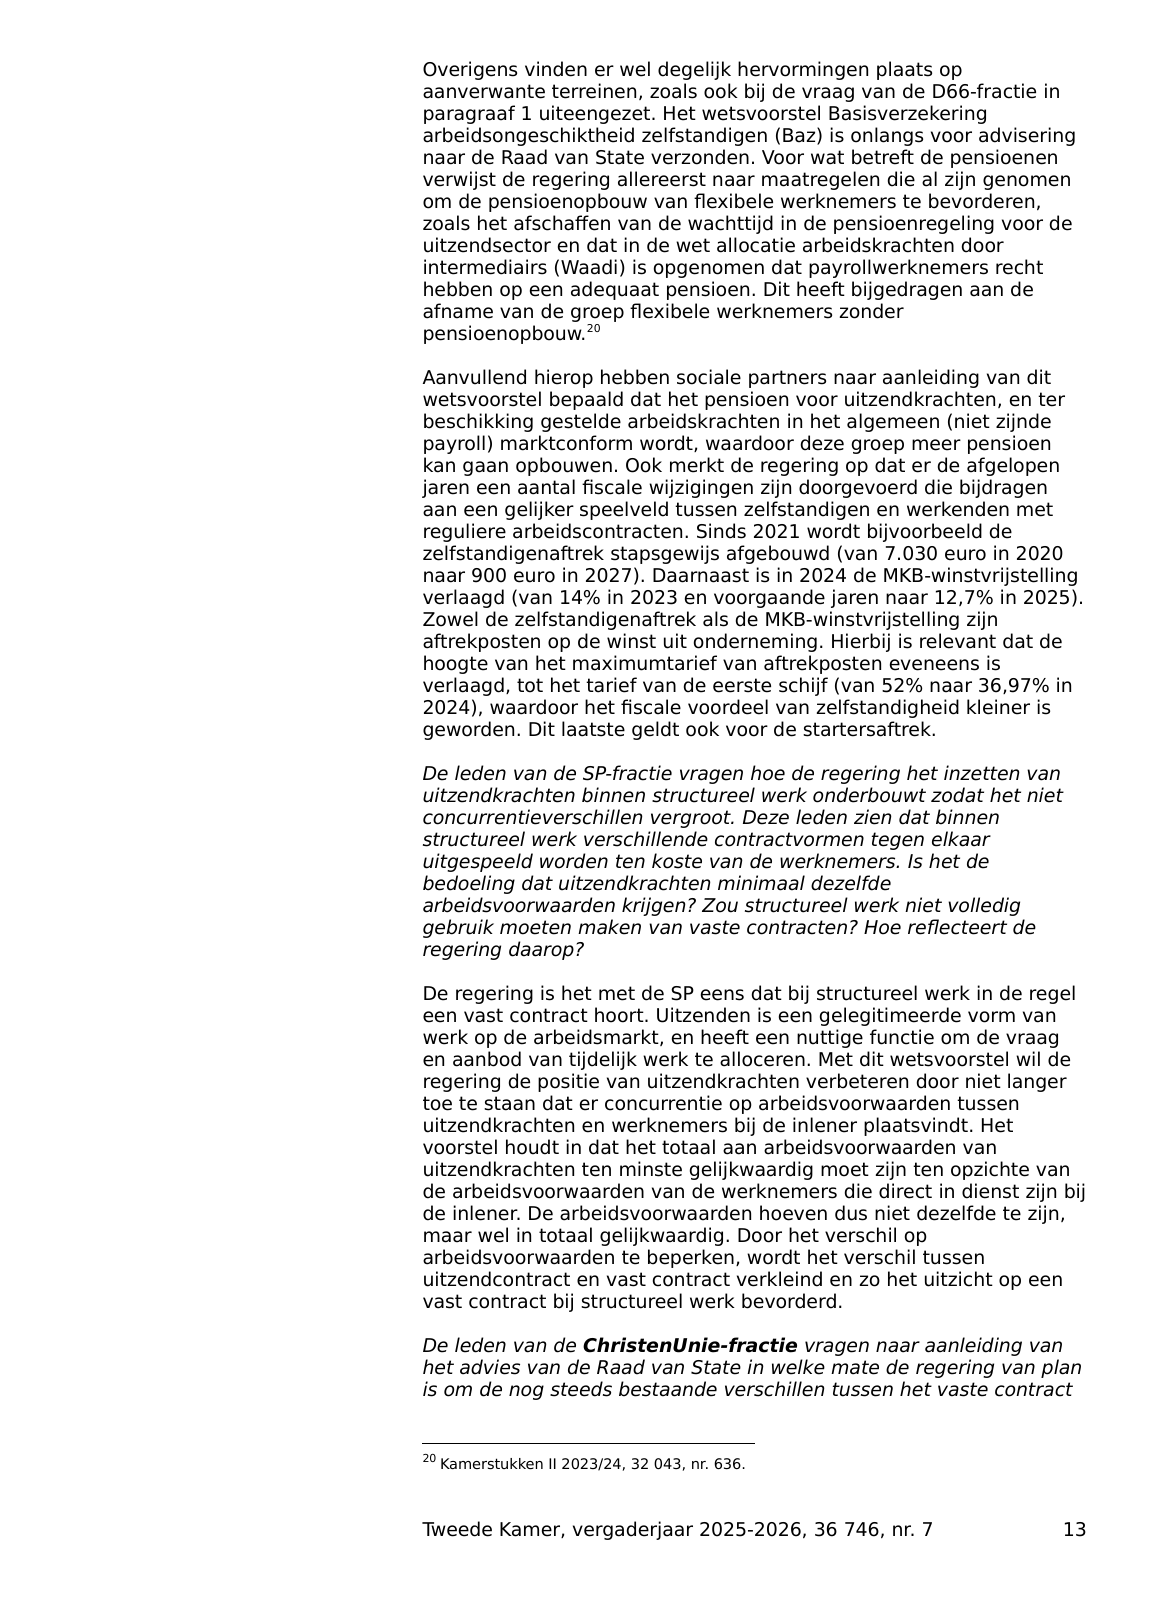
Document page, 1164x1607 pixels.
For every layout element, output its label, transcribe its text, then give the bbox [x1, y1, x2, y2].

text Overigens vinden er wel degelijk hervormingen plaats op aanverwante terreinen, zoals ook bij de vraag van de D66-fractie in paragraaf 1 uiteengezet. Het wetsvoorstel Basisverzekering arbeidsongeschiktheid zelfstandigen (Baz) is onlangs voor advisering naar de Raad van State verzonden. Voor wat betreft de pensioenen verwijst de regering allereerst naar maatregelen die al zijn genomen om de pensioenopbouw van flexibele werknemers te bevorderen, zoals het afschaffen van de wachttijd in de pensioenregeling voor de uitzendsector en dat in de wet allocatie arbeidskrachten door intermediairs (Waadi) is opgenomen dat payrollwerknemers recht hebben op een adequaat pensioen. Dit heeft bijgedragen aan de afname van de groep flexibele werknemers zonder pensioenopbouw. [422, 59, 1087, 345]
text De leden van de SP-fractie vragen hoe de regering het inzetten van uitzendkrachten binnen structureel werk onderbouwt zodat het niet concurrentieverschillen vergroot. Deze leden zien dat binnen structureel werk verschillende contractvormen tegen elkaar uitgespeeld worden ten koste van de werknemers. Is het de bedoeling dat uitzendkrachten minimaal dezelfde arbeidsvoorwaarden krijgen? Zou structureel werk niet volledig gebruik moeten maken van vaste contracten? Hoe reflecteert de regering daarop? [422, 763, 1087, 961]
text Aanvullend hierop hebben sociale partners naar aanleiding van dit wetsvoorstel bepaald dat het pensioen voor uitzendkrachten, en ter beschikking gestelde arbeidskrachten in het algemeen (niet zijnde payroll) marktconform wordt, waardoor deze groep meer pensioen kan gaan opbouwen. Ook merkt de regering op dat er de afgelopen jaren een aantal fiscale wijzigingen zijn doorgevoerd die bijdragen aan een gelijker speelveld tussen zelfstandigen en werkenden met reguliere arbeidscontracten. Sinds 2021 wordt bijvoorbeeld de zelfstandigenaftrek stapsgewijs afgebouwd (van 7.030 euro in 2020 naar 900 euro in 2027). Daarnaast is in 2024 de MKB-winstvrijstelling verlaagd (van 14% in 2023 en voorgaande jaren naar 12,7% in 2025). Zowel de zelfstandigenaftrek als de MKB-winstvrijstelling zijn aftrekposten op de winst uit onderneming. Hierbij is relevant dat de hoogte van het maximumtarief van aftrekposten eveneens is verlaagd, tot het tarief van de eerste schijf (van 52% naar 36,97% in 2024), waardoor het fiscale voordeel van zelfstandigheid kleiner is geworden. Dit laatste geldt ook voor de startersaftrek. [422, 367, 1087, 741]
text De leden van de ChristenUnie-fractie vragen naar aanleiding van het advies van de Raad van State in welke mate de regering van plan is om de nog steeds bestaande verschillen tussen het vaste contract [422, 1335, 1087, 1401]
text Kamerstukken II 2023/24, 32 043, nr. 636. [422, 1452, 1087, 1474]
text De regering is het met de SP eens dat bij structureel werk in de regel een vast contract hoort. Uitzenden is een gelegitimeerde vorm van werk op de arbeidsmarkt, en heeft een nuttige functie om de vraag en aanbod van tijdelijk werk te alloceren. Met dit wetsvoorstel wil de regering de positie van uitzendkrachten verbeteren door niet langer toe te staan dat er concurrentie op arbeidsvoorwaarden tussen uitzendkrachten en werknemers bij de inlener plaatsvindt. Het voorstel houdt in dat het totaal aan arbeidsvoorwaarden van uitzendkrachten ten minste gelijkwaardig moet zijn ten opzichte van de arbeidsvoorwaarden van de werknemers die direct in dienst zijn bij de inlener. De arbeidsvoorwaarden hoeven dus niet dezelfde te zijn, maar wel in totaal gelijkwaardig. Door het verschil op arbeidsvoorwaarden te beperken, wordt het verschil tussen uitzendcontract en vast contract verkleind en zo het uitzicht op een vast contract bij structureel werk bevorderd. [422, 983, 1087, 1312]
